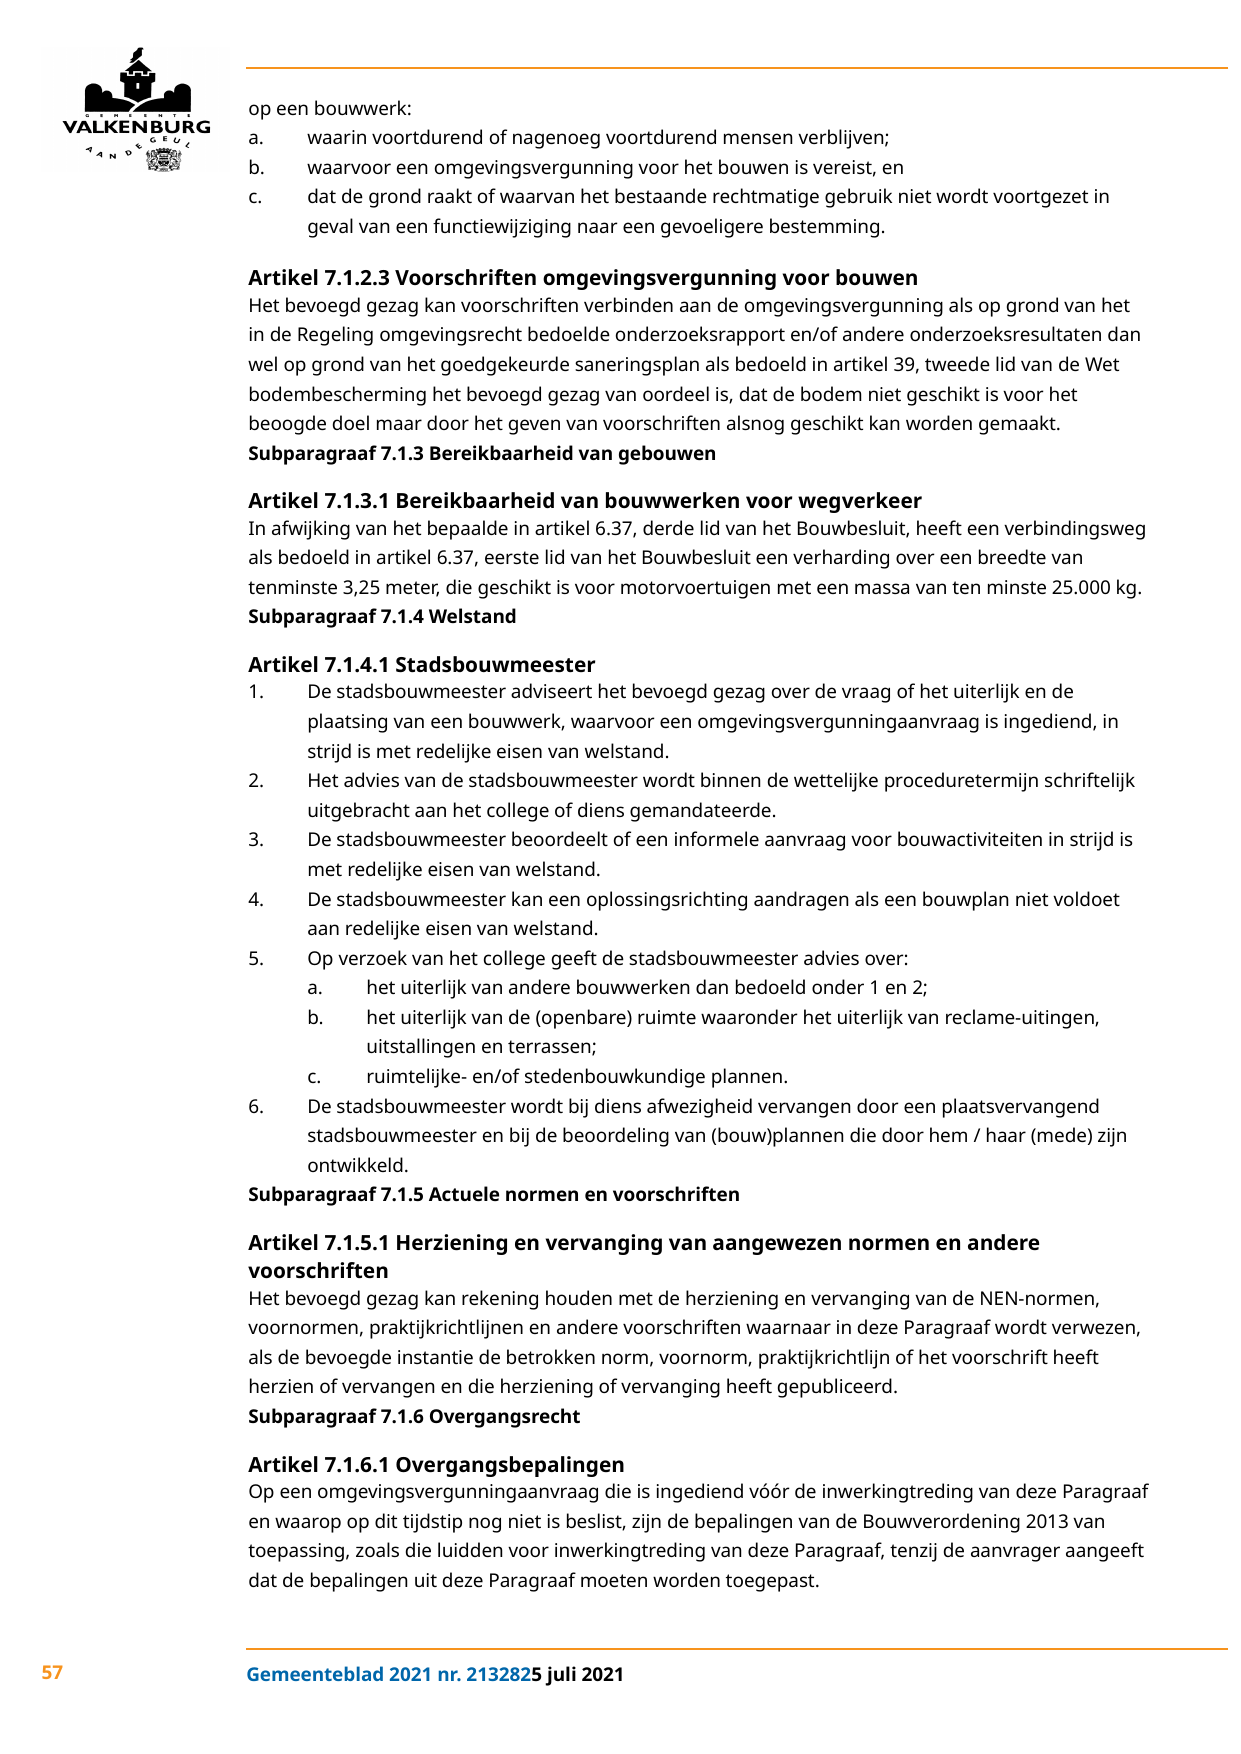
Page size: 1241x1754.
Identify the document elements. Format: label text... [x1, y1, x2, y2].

picture [41, 47, 231, 172]
text Subparagraaf 7.1.4 Welstand [248, 604, 1152, 629]
list De stadsbouwmeester kan een oplossingsrichting aandragen als een bouwplan niet voldoet aan redelijke eisen van welstand. [248, 886, 1152, 941]
text Het bevoegd gezag kan voorschriften verbinden aan de omgevingsvergunning als op grond van het in de Regeling omgevingsrecht bedoelde onderzoeksrapport en/of andere onderzoeksresultaten dan wel op grond van het goedgekeurde saneringsplan als bedoeld in artikel 39, tweede lid van de Wet bodembescherming het bevoegd gezag van oordeel is, dat de bodem niet geschikt is voor het beoogde doel maar door het geven van voorschriften alsnog geschikt kan worden gemaakt. [248, 292, 1152, 436]
text Subparagraaf 7.1.6 Overgangsrecht [248, 1403, 1152, 1429]
list Het advies van de stadsbouwmeester wordt binnen de wettelijke proceduretermijn schriftelijk uitgebracht aan het college of diens gemandateerde. [248, 767, 1152, 823]
text Artikel 7.1.3.1 Bereikbaarheid van bouwwerken voor wegverkeer [248, 486, 1152, 515]
list het uiterlijk van andere bouwwerken dan bedoeld onder 1 en 2; [307, 974, 1152, 1000]
text Artikel 7.1.6.1 Overgangsbepalingen [248, 1450, 1152, 1478]
list waarvoor een omgevingsvergunning voor het bouwen is vereist, en [248, 154, 1152, 180]
list De stadsbouwmeester wordt bij diens afwezigheid vervangen door een plaatsvervangend stadsbouwmeester en bij de beoordeling van (bouw)plannen die door hem / haar (mede) zijn ontwikkeld. [248, 1093, 1152, 1178]
text Artikel 7.1.4.1 Stadsbouwmeester [248, 650, 1152, 679]
list De stadsbouwmeester beoordeelt of een informele aanvraag voor bouwactiviteiten in strijd is met redelijke eisen van welstand. [248, 827, 1152, 882]
list ruimtelijke- en/of stedenbouwkundige plannen. [307, 1063, 1152, 1089]
text Het bevoegd gezag kan rekening houden met de herziening en vervanging van de NEN-normen, voornormen, praktijkrichtlijnen en andere voorschriften waarnaar in deze Paragraaf wordt verwezen, als de bevoegde instantie de betrokken norm, voornorm, praktijkrichtlijn of het voorschrift heeft herzien of vervangen en die herziening of vervanging heeft gepubliceerd. [248, 1285, 1152, 1399]
list De stadsbouwmeester adviseert het bevoegd gezag over de vraag of het uiterlijk en de plaatsing van een bouwwerk, waarvoor een omgevingsvergunningaanvraag is ingediend, in strijd is met redelijke eisen van welstand. [248, 679, 1152, 763]
text Artikel 7.1.2.3 Voorschriften omgevingsvergunning voor bouwen [248, 263, 1152, 292]
text Artikel 7.1.5.1 Herziening en vervanging van aangewezen normen en andere voorschriften [248, 1228, 1152, 1285]
text Subparagraaf 7.1.3 Bereikbaarheid van gebouwen [248, 440, 1152, 466]
text Subparagraaf 7.1.5 Actuele normen en voorschriften [248, 1182, 1152, 1207]
text In afwijking van het bepaalde in artikel 6.37, derde lid van het Bouwbesluit, heeft een verbindingsweg als bedoeld in artikel 6.37, eerste lid van het Bouwbesluit een verharding over een breedte van tenminste 3,25 meter, die geschikt is voor motorvoertuigen met een massa van ten minste 25.000 kg. [248, 515, 1152, 600]
list het uiterlijk van de (openbare) ruimte waaronder het uiterlijk van reclame-uitingen, uitstallingen en terrassen; [307, 1004, 1152, 1059]
list Op verzoek van het college geeft de stadsbouwmeester advies over: [248, 945, 1152, 971]
text op een bouwwerk: [248, 95, 1152, 121]
text Op een omgevingsvergunningaanvraag die is ingediend vóór de inwerkingtreding van deze Paragraaf en waarop op dit tijdstip nog niet is beslist, zijn de bepalingen van de Bouwverordening 2013 van toepassing, zoals die luidden voor inwerkingtreding van deze Paragraaf, tenzij de aanvrager aangeeft dat de bepalingen uit deze Paragraaf moeten worden toegepast. [248, 1478, 1152, 1593]
list waarin voortdurend of nagenoeg voortdurend mensen verblijven; [248, 124, 1152, 150]
list dat de grond raakt of waarvan het bestaande rechtmatige gebruik niet wordt voortgezet in geval van een functiewijziging naar een gevoeligere bestemming. [248, 183, 1152, 239]
